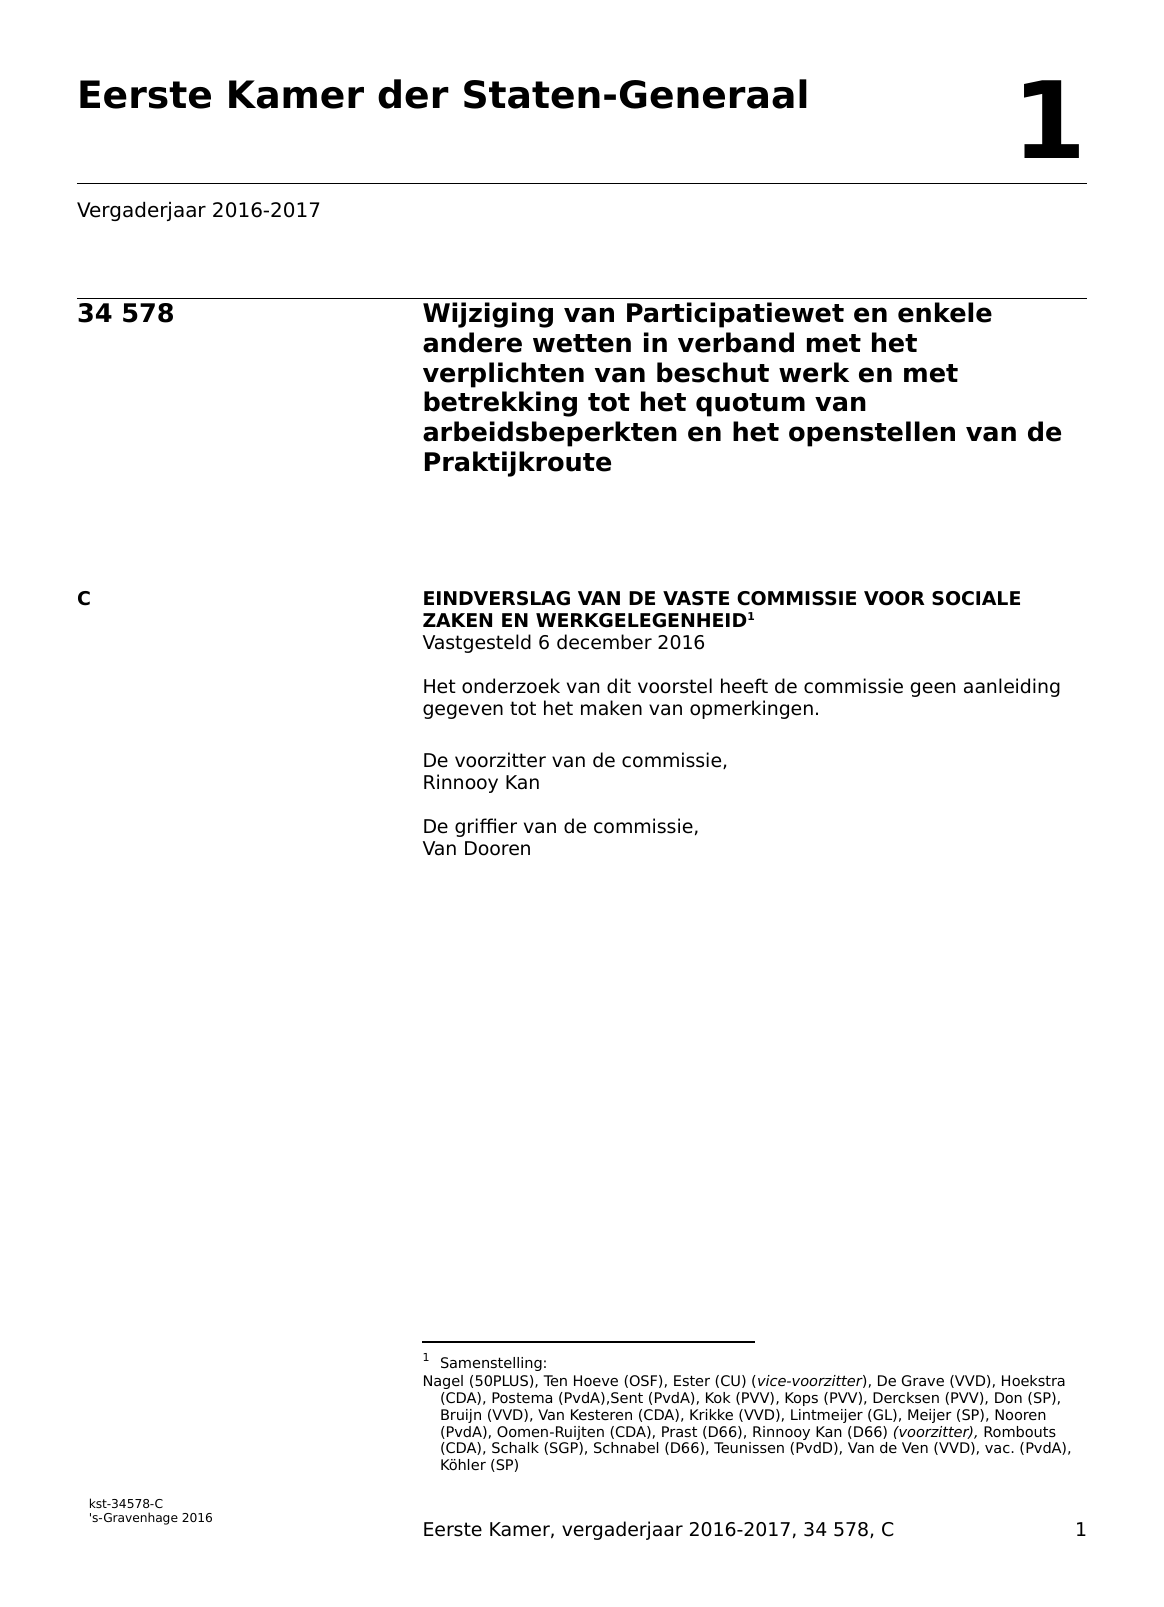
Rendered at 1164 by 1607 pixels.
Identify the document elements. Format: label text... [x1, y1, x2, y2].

text kst-34578-C [88, 1497, 323, 1511]
text Nagel (50PLUS), Ten Hoeve (OSF), Ester (CU) (vice-voorzitter), De Grave (VVD), Hoekstra (CDA), Postema (PvdA),Sent (PvdA), Kok (PVV), Kops (PVV), Dercksen (PVV), Don (SP), Bruijn (VVD), Van Kesteren (CDA), Krikke (VVD), Lintmeijer (GL), Meijer (SP), Nooren (PvdA), Oomen-Ruijten (CDA), Prast (D66), Rinnooy Kan (D66) (voorzitter), Rombouts (CDA), Schalk (SGP), Schnabel (D66), Teunissen (PvdD), Van de Ven (VVD), vac. (PvdA), Köhler (SP) [422, 1373, 1087, 1474]
text Vastgesteld 6 december 2016 [422, 632, 1087, 654]
subtitle C EINDVERSLAG VAN DE VASTE COMMISSIE VOOR SOCIALE ZAKEN EN WERKGELEGENHEID [77, 588, 1087, 632]
text Het onderzoek van dit voorstel heeft de commissie geen aanleiding gegeven tot het maken van opmerkingen. [422, 676, 1087, 720]
subtitle 34 578 Wijziging van Participatiewet en enkele andere wetten in verband met het verplichten van beschut werk en met betrekking tot het quotum van arbeidsbeperkten en het openstellen van de Praktijkroute [77, 299, 1087, 477]
table_cell Vergaderjaar 2016-2017 [77, 184, 1087, 298]
text De voorzitter van de commissie, Rinnooy Kan [422, 750, 1087, 794]
table_header 1 [886, 59, 1087, 183]
text Samenstelling: [422, 1351, 1087, 1373]
text De griffier van de commissie, Van Dooren [422, 816, 1087, 860]
text 's-Gravenhage 2016 [88, 1511, 323, 1525]
table_header Eerste Kamer der Staten-Generaal [77, 59, 886, 183]
